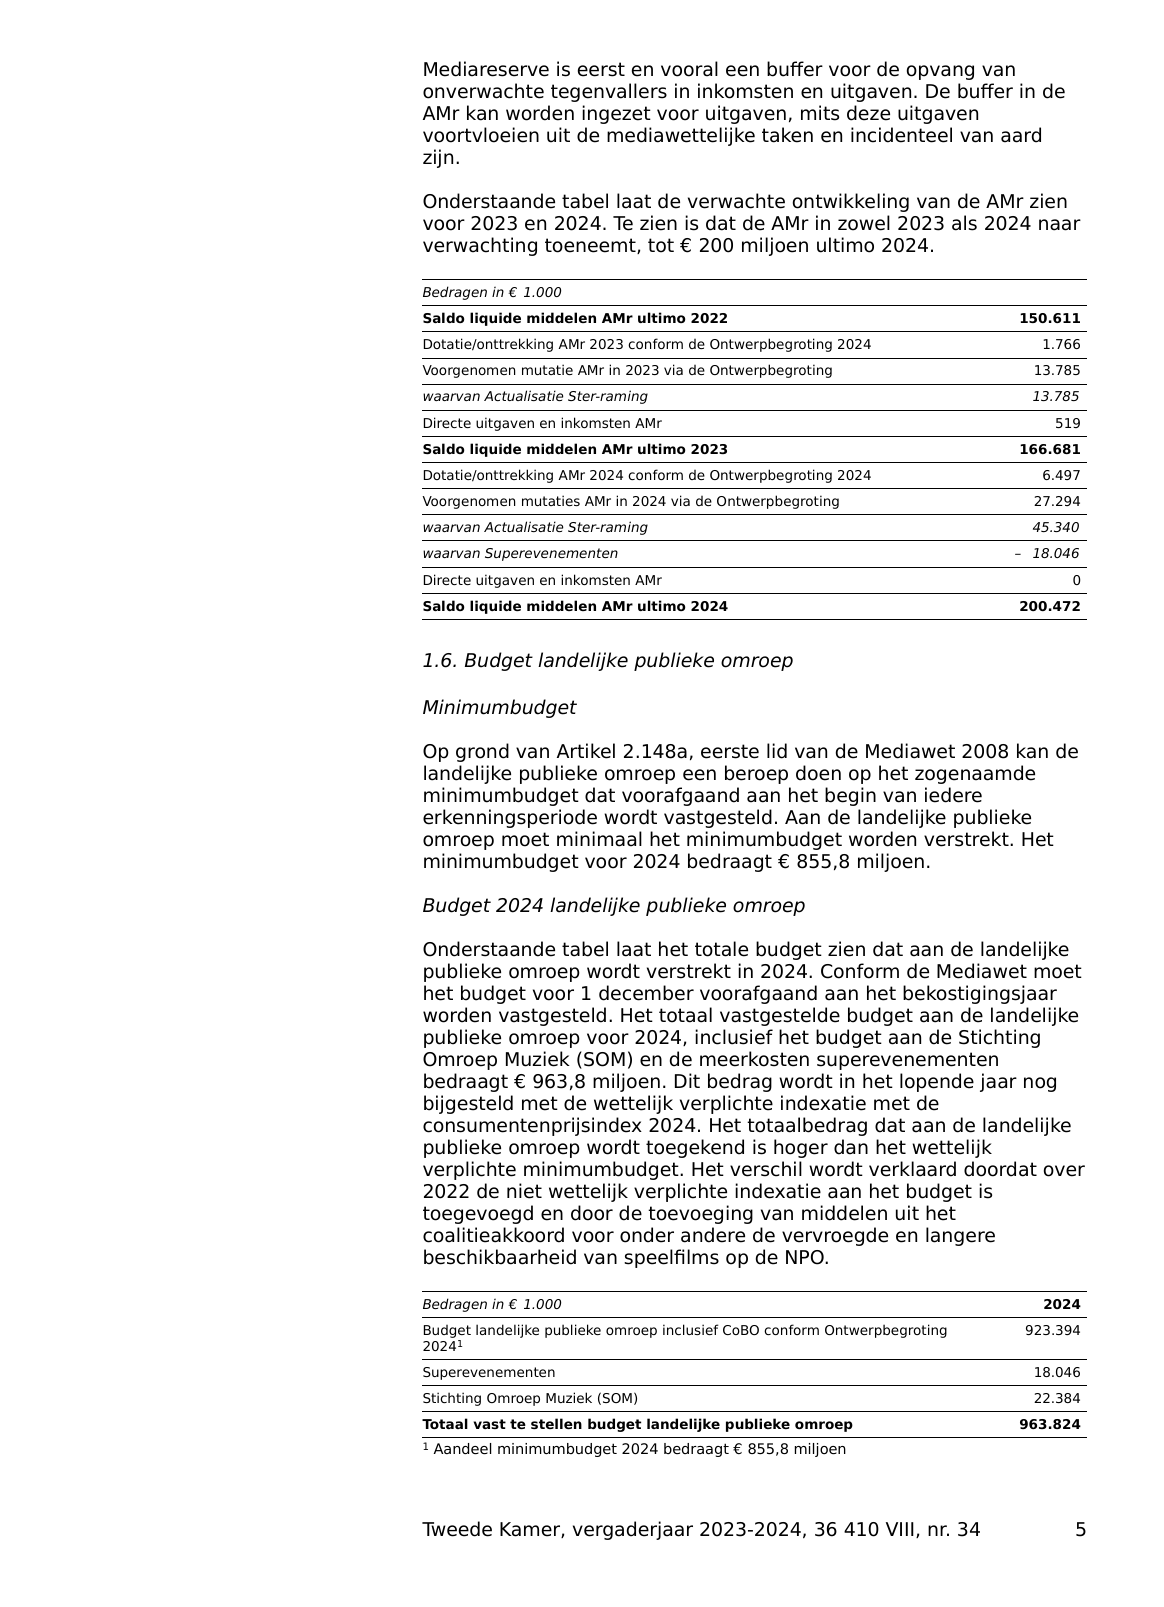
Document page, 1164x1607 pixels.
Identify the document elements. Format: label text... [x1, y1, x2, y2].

subtitle 1.6. Budget landelijke publieke omroep [422, 650, 1087, 672]
table_header Bedragen in € 1.000 [422, 280, 968, 305]
table_cell 45.340 [969, 515, 1087, 540]
text Op grond van Artikel 2.148a, eerste lid van de Mediawet 2008 kan de landelijke publieke omroep een beroep doen op het zogenaamde minimumbudget dat voorafgaand aan het begin van iedere erkenningsperiode wordt vastgesteld. Aan de landelijke publieke omroep moet minimaal het minimumbudget worden verstrekt. Het minimumbudget voor 2024 bedraagt € 855,8 miljoen. [422, 741, 1087, 873]
table_cell 1 Aandeel minimumbudget 2024 bedraagt € 855,8 miljoen [422, 1438, 1087, 1458]
subtitle Budget 2024 landelijke publieke omroep [422, 895, 1087, 917]
table_cell 13.785 [969, 359, 1087, 383]
table_cell Dotatie/onttrekking AMr 2023 conform de Ontwerpbegroting 2024 [422, 332, 968, 357]
table_cell 200.472 [969, 594, 1087, 619]
table_cell waarvan Actualisatie Ster-raming [422, 515, 968, 540]
table_cell 0 [969, 568, 1087, 593]
text Onderstaande tabel laat de verwachte ontwikkeling van de AMr zien voor 2023 en 2024. Te zien is dat de AMr in zowel 2023 als 2024 naar verwachting toeneemt, tot € 200 miljoen ultimo 2024. [422, 191, 1087, 257]
table_cell 6.497 [969, 463, 1087, 488]
table_cell Directe uitgaven en inkomsten AMr [422, 411, 968, 436]
table_cell 13.785 [969, 385, 1087, 410]
table_cell Stichting Omroep Muziek (SOM) [422, 1386, 968, 1411]
table_cell Saldo liquide middelen AMr ultimo 2022 [422, 306, 968, 331]
text Mediareserve is eerst en vooral een buffer voor de opvang van onverwachte tegenvallers in inkomsten en uitgaven. De buffer in de AMr kan worden ingezet voor uitgaven, mits deze uitgaven voortvloeien uit de mediawettelijke taken en incidenteel van aard zijn. [422, 59, 1087, 169]
table_cell Budget landelijke publieke omroep inclusief CoBO conform Ontwerpbegroting 20241 [422, 1318, 968, 1359]
table_cell Totaal vast te stellen budget landelijke publieke omroep [422, 1412, 968, 1437]
table_cell Superevenementen [422, 1360, 968, 1385]
text Onderstaande tabel laat het totale budget zien dat aan de landelijke publieke omroep wordt verstrekt in 2024. Conform de Mediawet moet het budget voor 1 december voorafgaand aan het bekostigingsjaar worden vastgesteld. Het totaal vastgestelde budget aan de landelijke publieke omroep voor 2024, inclusief het budget aan de Stichting Omroep Muziek (SOM) en de meerkosten superevenementen bedraagt € 963,8 miljoen. Dit bedrag wordt in het lopende jaar nog bijgesteld met de wettelijk verplichte indexatie met de consumentenprijsindex 2024. Het totaalbedrag dat aan de landelijke publieke omroep wordt toegekend is hoger dan het wettelijk verplichte minimumbudget. Het verschil wordt verklaard doordat over 2022 de niet wettelijk verplichte indexatie aan het budget is toegevoegd en door de toevoeging van middelen uit het coalitieakkoord voor onder andere de vervroegde en langere beschikbaarheid van speelfilms op de NPO. [422, 939, 1087, 1269]
table_cell Voorgenomen mutatie AMr in 2023 via de Ontwerpbegroting [422, 359, 968, 383]
table_cell 1.766 [969, 332, 1087, 357]
table_cell 923.394 [969, 1318, 1087, 1359]
table_cell Directe uitgaven en inkomsten AMr [422, 568, 968, 593]
subtitle Minimumbudget [422, 697, 1087, 719]
table_cell 18.046 [969, 1360, 1087, 1385]
table_cell 150.611 [969, 306, 1087, 331]
table_cell 166.681 [969, 437, 1087, 462]
table_cell waarvan Actualisatie Ster-raming [422, 385, 968, 410]
table_cell Dotatie/onttrekking AMr 2024 conform de Ontwerpbegroting 2024 [422, 463, 968, 488]
table_header 2024 [969, 1292, 1087, 1317]
table_cell Saldo liquide middelen AMr ultimo 2023 [422, 437, 968, 462]
table_cell – 18.046 [969, 541, 1087, 567]
table_header [969, 280, 1087, 305]
table_cell waarvan Superevenementen [422, 541, 968, 567]
table_cell Saldo liquide middelen AMr ultimo 2024 [422, 594, 968, 619]
table_cell 27.294 [969, 489, 1087, 514]
table_header Bedragen in € 1.000 [422, 1292, 968, 1317]
table_cell 519 [969, 411, 1087, 436]
table_cell 22.384 [969, 1386, 1087, 1411]
table_cell Voorgenomen mutaties AMr in 2024 via de Ontwerpbegroting [422, 489, 968, 514]
table_cell 963.824 [969, 1412, 1087, 1437]
